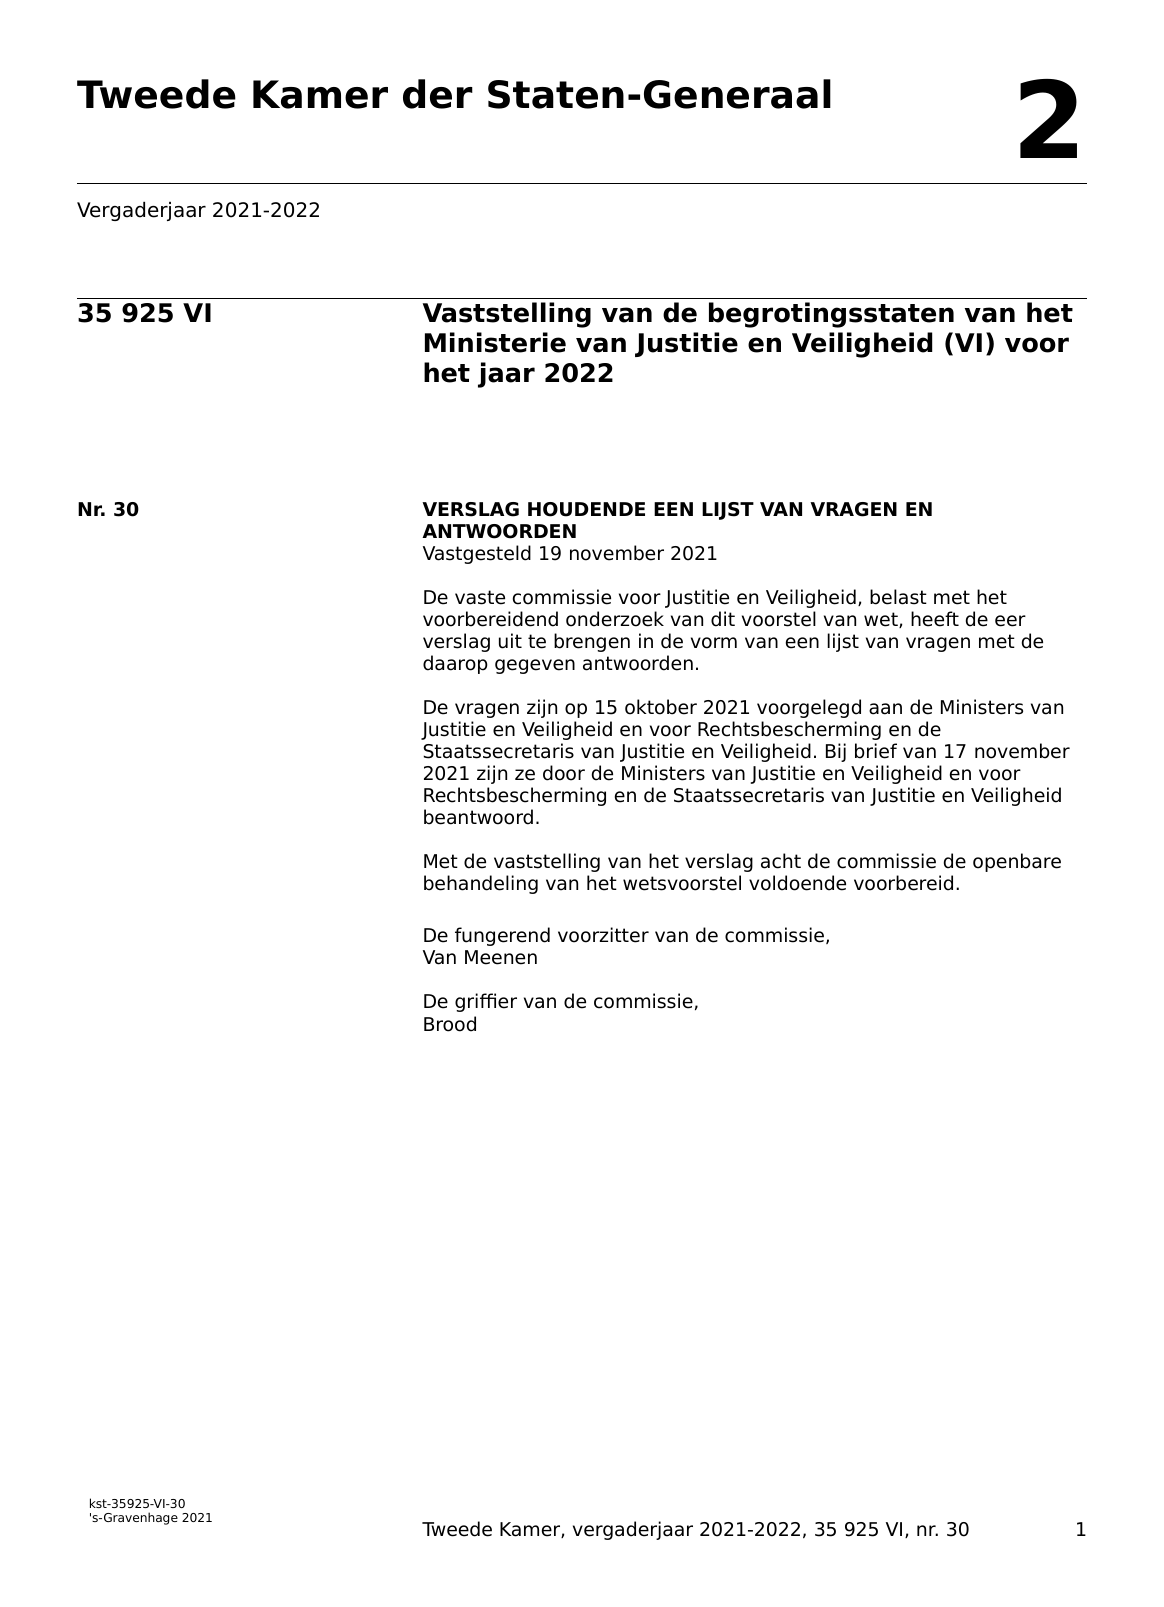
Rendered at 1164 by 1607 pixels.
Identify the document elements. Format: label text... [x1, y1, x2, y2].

table_cell Vergaderjaar 2021-2022 [77, 184, 1087, 298]
text De vaste commissie voor Justitie en Veiligheid, belast met het voorbereidend onderzoek van dit voorstel van wet, heeft de eer verslag uit te brengen in de vorm van een lijst van vragen met de daarop gegeven antwoorden. [422, 587, 1087, 675]
text Vastgesteld 19 november 2021 [422, 543, 1087, 565]
table_header 2 [886, 59, 1087, 183]
subtitle 35 925 VI Vaststelling van de begrotingsstaten van het Ministerie van Justitie en Veiligheid (VI) voor het jaar 2022 [77, 299, 1087, 388]
table_header Tweede Kamer der Staten-Generaal [77, 59, 886, 183]
text 's-Gravenhage 2021 [88, 1511, 323, 1525]
subtitle Nr. 30 VERSLAG HOUDENDE EEN LIJST VAN VRAGEN EN ANTWOORDEN [77, 499, 1087, 543]
text De griffier van de commissie, Brood [422, 991, 1087, 1035]
text De fungerend voorzitter van de commissie, Van Meenen [422, 925, 1087, 969]
text De vragen zijn op 15 oktober 2021 voorgelegd aan de Ministers van Justitie en Veiligheid en voor Rechtsbescherming en de Staatssecretaris van Justitie en Veiligheid. Bij brief van 17 november 2021 zijn ze door de Ministers van Justitie en Veiligheid en voor Rechtsbescherming en de Staatssecretaris van Justitie en Veiligheid beantwoord. [422, 697, 1087, 829]
text Met de vaststelling van het verslag acht de commissie de openbare behandeling van het wetsvoorstel voldoende voorbereid. [422, 851, 1087, 895]
text kst-35925-VI-30 [88, 1497, 323, 1511]
